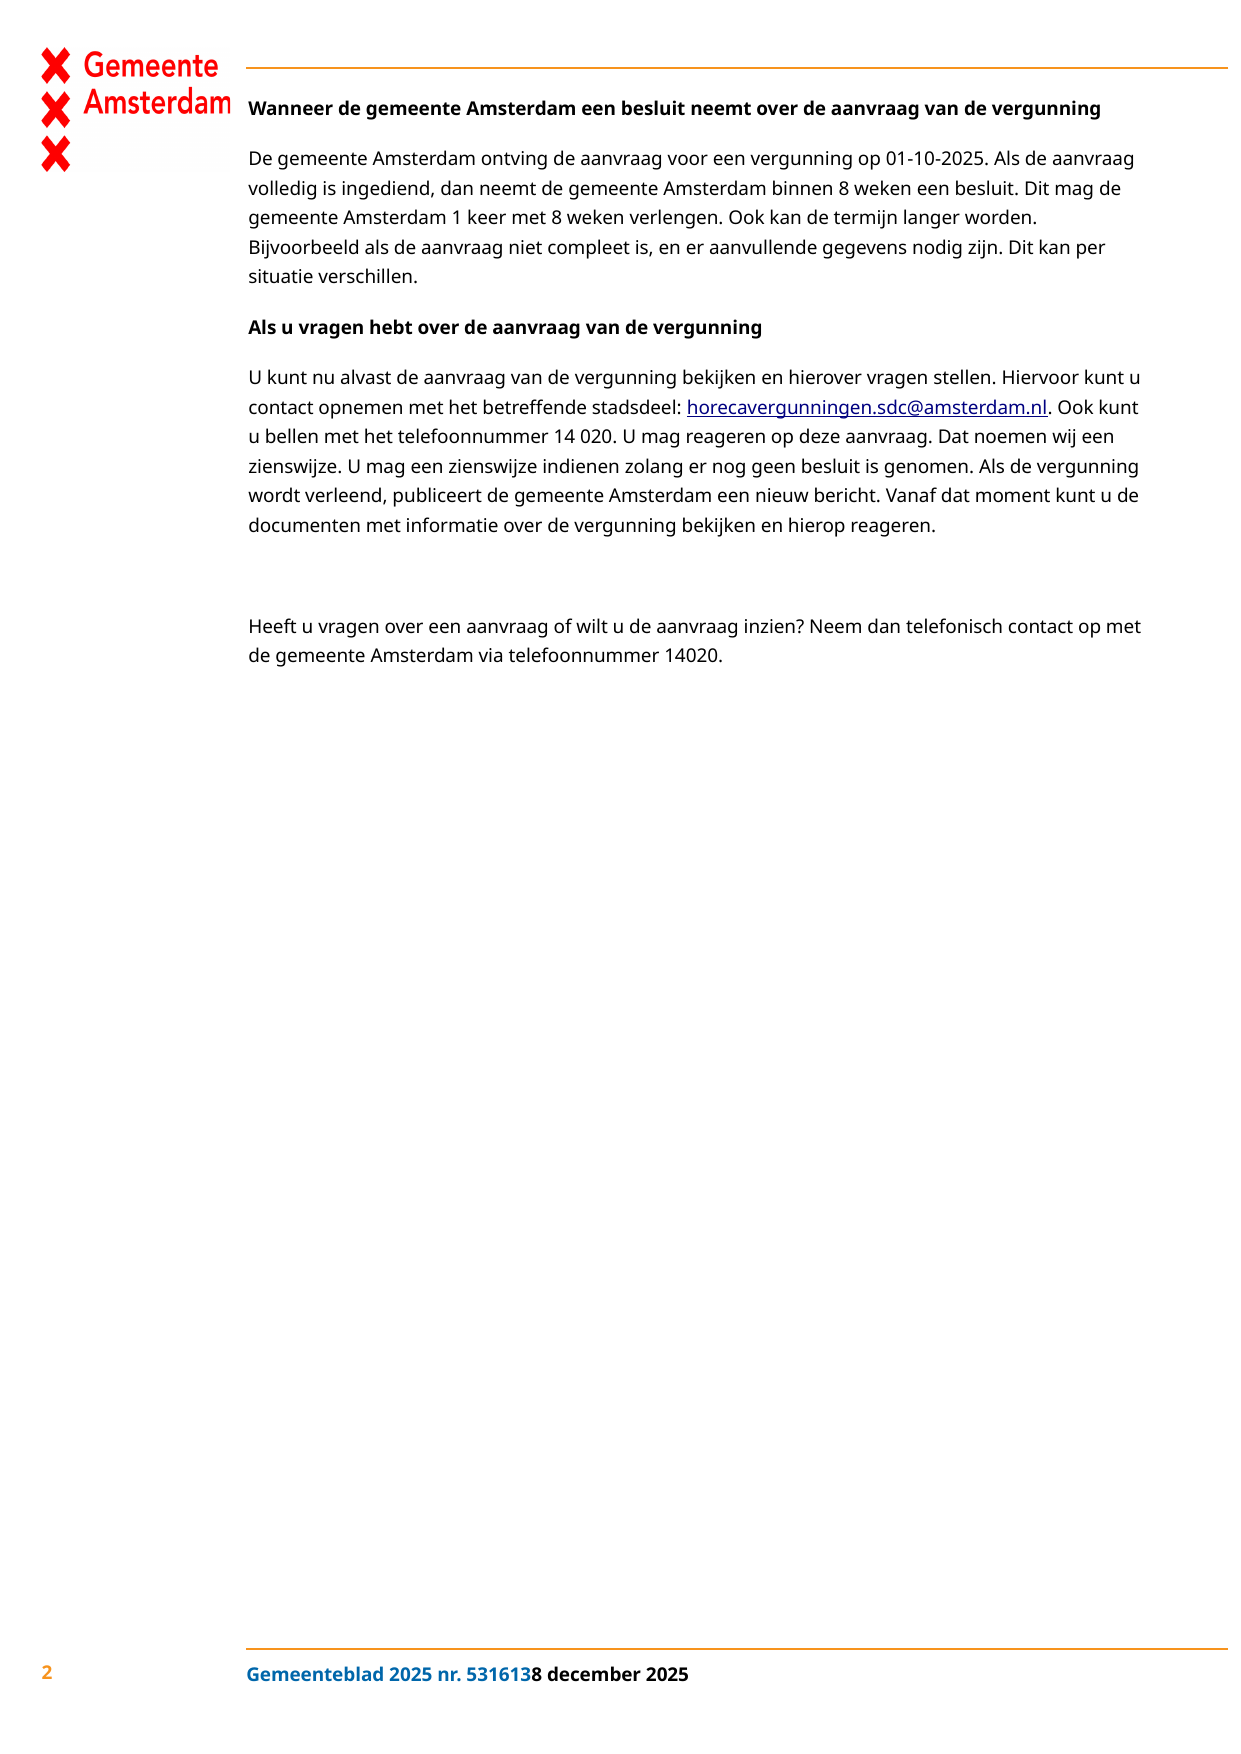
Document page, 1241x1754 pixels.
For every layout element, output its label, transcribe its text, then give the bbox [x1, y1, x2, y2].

text De gemeente Amsterdam ontving de aanvraag voor een vergunning op 01-10-2025. Als de aanvraag volledig is ingediend, dan neemt de gemeente Amsterdam binnen 8 weken een besluit. Dit mag de gemeente Amsterdam 1 keer met 8 weken verlengen. Ook kan de termijn langer worden. Bijvoorbeeld als de aanvraag niet compleet is, en er aanvullende gegevens nodig zijn. Dit kan per situatie verschillen. [248, 145, 1152, 289]
text U kunt nu alvast de aanvraag van de vergunning bekijken en hierover vragen stellen. Hiervoor kunt u contact opnemen met het betreffende stadsdeel: horecavergunningen.sdc@amsterdam.nl. Ook kunt u bellen met het telefoonnummer 14 020. U mag reageren op deze aanvraag. Dat noemen wij een zienswijze. U mag een zienswijze indienen zolang er nog geen besluit is genomen. Als de vergunning wordt verleend, publiceert de gemeente Amsterdam een nieuw bericht. Vanaf dat moment kunt u de documenten met informatie over de vergunning bekijken en hierop reageren. [248, 364, 1152, 538]
text Heeft u vragen over een aanvraag of wilt u de aanvraag inzien? Neem dan telefonisch contact op met de gemeente Amsterdam via telefoonnummer 14020. [248, 613, 1152, 668]
text Als u vragen hebt over de aanvraag van de vergunning [248, 314, 1152, 340]
text Wanneer de gemeente Amsterdam een besluit neemt over de aanvraag van de vergunning [248, 95, 1152, 121]
picture [41, 47, 231, 172]
